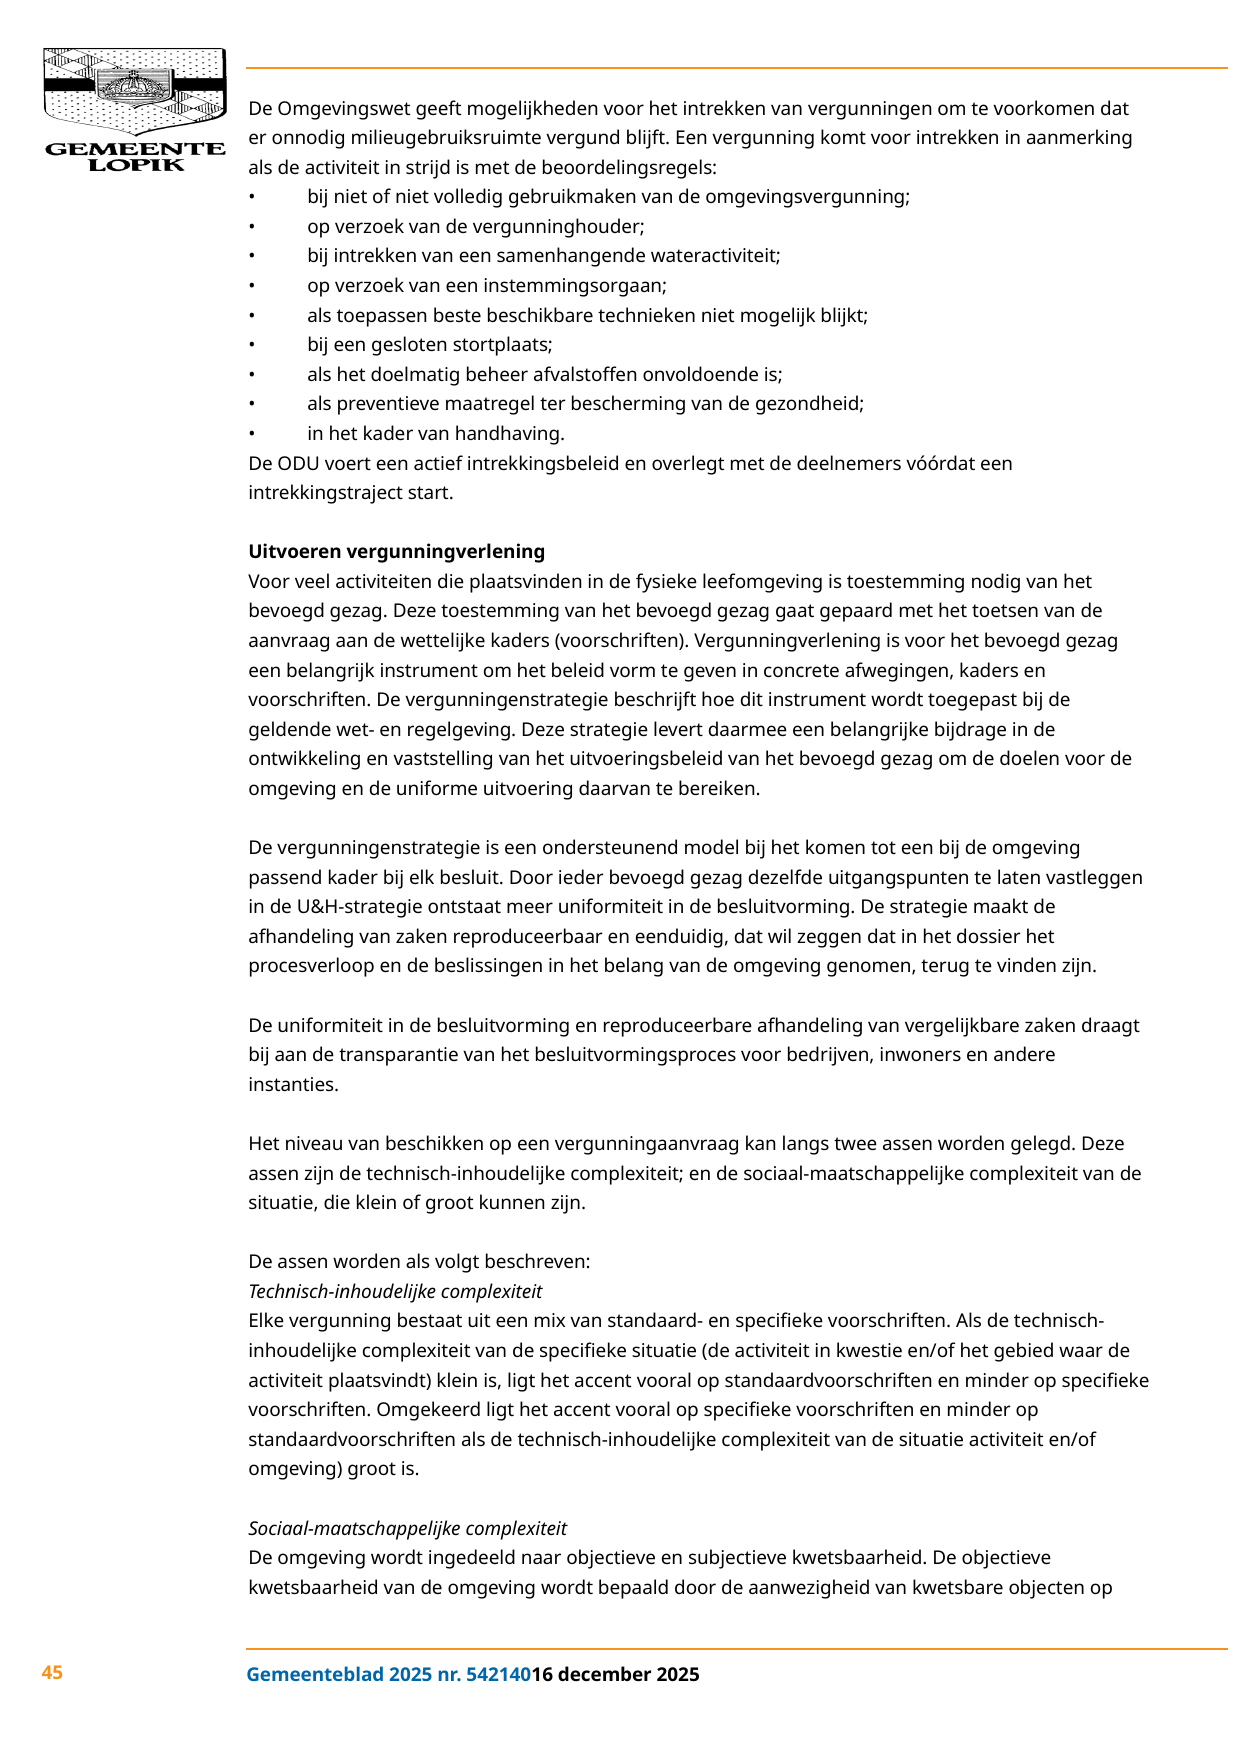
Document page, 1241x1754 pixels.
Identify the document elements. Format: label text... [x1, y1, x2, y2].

list op verzoek van de vergunninghouder; [248, 213, 1152, 239]
list als preventieve maatregel ter bescherming van de gezondheid; [248, 391, 1152, 416]
picture [41, 47, 231, 172]
text Technisch-inhoudelijke complexiteit [248, 1278, 1152, 1304]
text Voor veel activiteiten die plaatsvinden in de fysieke leefomgeving is toestemming nodig van het bevoegd gezag. Deze toestemming van het bevoegd gezag gaat gepaard met het toetsen van de aanvraag aan de wettelijke kaders (voorschriften). Vergunningverlening is voor het bevoegd gezag een belangrijk instrument om het beleid vorm te geven in concrete afwegingen, kaders en voorschriften. De vergunningenstrategie beschrijft hoe dit instrument wordt toegepast bij de geldende wet- en regelgeving. Deze strategie levert daarmee een belangrijke bijdrage in de ontwikkeling en vaststelling van het uitvoeringsbeleid van het bevoegd gezag om de doelen voor de omgeving en de uniforme uitvoering daarvan te bereiken. [248, 568, 1152, 801]
list bij een gesloten stortplaats; [248, 331, 1152, 357]
text Elke vergunning bestaat uit een mix van standaard- en specifieke voorschriften. Als de technisch-inhoudelijke complexiteit van de specifieke situatie (de activiteit in kwestie en/of het gebied waar de activiteit plaatsvindt) klein is, ligt het accent vooral op standaardvoorschriften en minder op specifieke voorschriften. Omgekeerd ligt het accent vooral op specifieke voorschriften en minder op standaardvoorschriften als de technisch-inhoudelijke complexiteit van de situatie activiteit en/of omgeving) groot is. [248, 1308, 1152, 1481]
text De ODU voert een actief intrekkingsbeleid en overlegt met de deelnemers vóórdat een intrekkingstraject start. [248, 450, 1152, 505]
list in het kader van handhaving. [248, 420, 1152, 446]
text De assen worden als volgt beschreven: [248, 1248, 1152, 1274]
text De Omgevingswet geeft mogelijkheden voor het intrekken van vergunningen om te voorkomen dat er onnodig milieugebruiksruimte vergund blijft. Een vergunning komt voor intrekken in aanmerking als de activiteit in strijd is met de beoordelingsregels: [248, 95, 1152, 180]
text De uniformiteit in de besluitvorming en reproduceerbare afhandeling van vergelijkbare zaken draagt bij aan de transparantie van het besluitvormingsproces voor bedrijven, inwoners en andere instanties. [248, 1012, 1152, 1097]
text Sociaal-maatschappelijke complexiteit [248, 1515, 1152, 1541]
list als het doelmatig beheer afvalstoffen onvoldoende is; [248, 361, 1152, 387]
list op verzoek van een instemmingsorgaan; [248, 272, 1152, 298]
text Het niveau van beschikken op een vergunningaanvraag kan langs twee assen worden gelegd. Deze assen zijn de technisch-inhoudelijke complexiteit; en de sociaal-maatschappelijke complexiteit van de situatie, die klein of groot kunnen zijn. [248, 1130, 1152, 1215]
text Uitvoeren vergunningverlening [248, 538, 1152, 564]
text De vergunningenstrategie is een ondersteunend model bij het komen tot een bij de omgeving passend kader bij elk besluit. Door ieder bevoegd gezag dezelfde uitgangspunten te laten vastleggen in de U&H-strategie ontstaat meer uniformiteit in de besluitvorming. De strategie maakt de afhandeling van zaken reproduceerbaar en eenduidig, dat wil zeggen dat in het dossier het procesverloop en de beslissingen in het belang van de omgeving genomen, terug te vinden zijn. [248, 834, 1152, 978]
text De omgeving wordt ingedeeld naar objectieve en subjectieve kwetsbaarheid. De objectieve kwetsbaarheid van de omgeving wordt bepaald door de aanwezigheid van kwetsbare objecten op [248, 1544, 1152, 1600]
list als toepassen beste beschikbare technieken niet mogelijk blijkt; [248, 302, 1152, 328]
list bij intrekken van een samenhangende wateractiviteit; [248, 243, 1152, 268]
list bij niet of niet volledig gebruikmaken van de omgevingsvergunning; [248, 183, 1152, 209]
